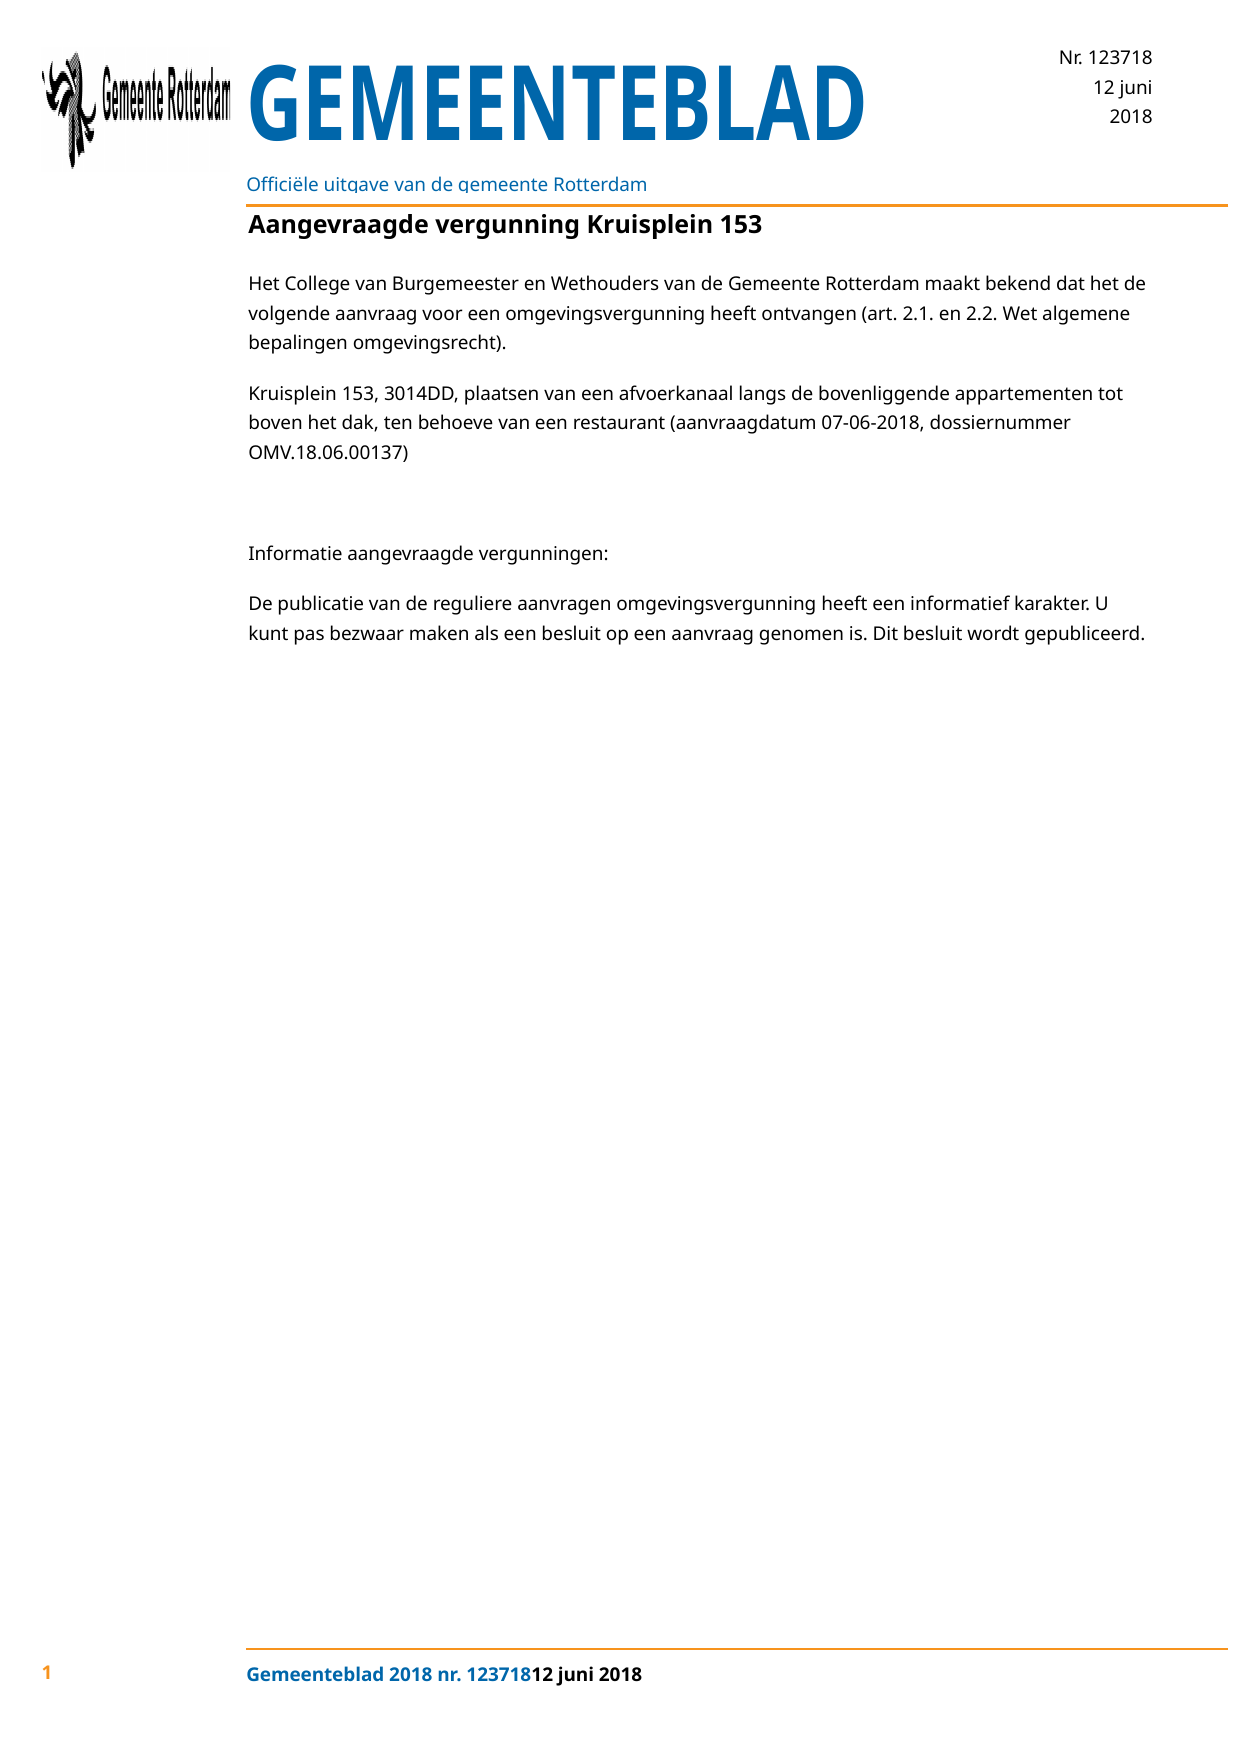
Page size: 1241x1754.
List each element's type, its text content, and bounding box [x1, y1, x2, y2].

text Kruisplein 153, 3014DD, plaatsen van een afvoerkanaal langs de bovenliggende appartementen tot boven het dak, ten behoeve van een restaurant (aanvraagdatum 07-06-2018, dossiernummer OMV.18.06.00137) [248, 380, 1152, 465]
text Het College van Burgemeester en Wethouders van de Gemeente Rotterdam maakt bekend dat het de volgende aanvraag voor een omgevingsvergunning heeft ontvangen (art. 2.1. en 2.2. Wet algemene bepalingen omgevingsrecht). [248, 270, 1152, 355]
picture [41, 47, 231, 172]
text De publicatie van de reguliere aanvragen omgevingsvergunning heeft een informatief karakter. U kunt pas bezwaar maken als een besluit op een aanvraag genomen is. Dit besluit wordt gepubliceerd. [248, 590, 1152, 646]
text Informatie aangevraagde vergunningen: [248, 540, 1152, 566]
text Aangevraagde vergunning Kruisplein 153 [248, 207, 1152, 241]
